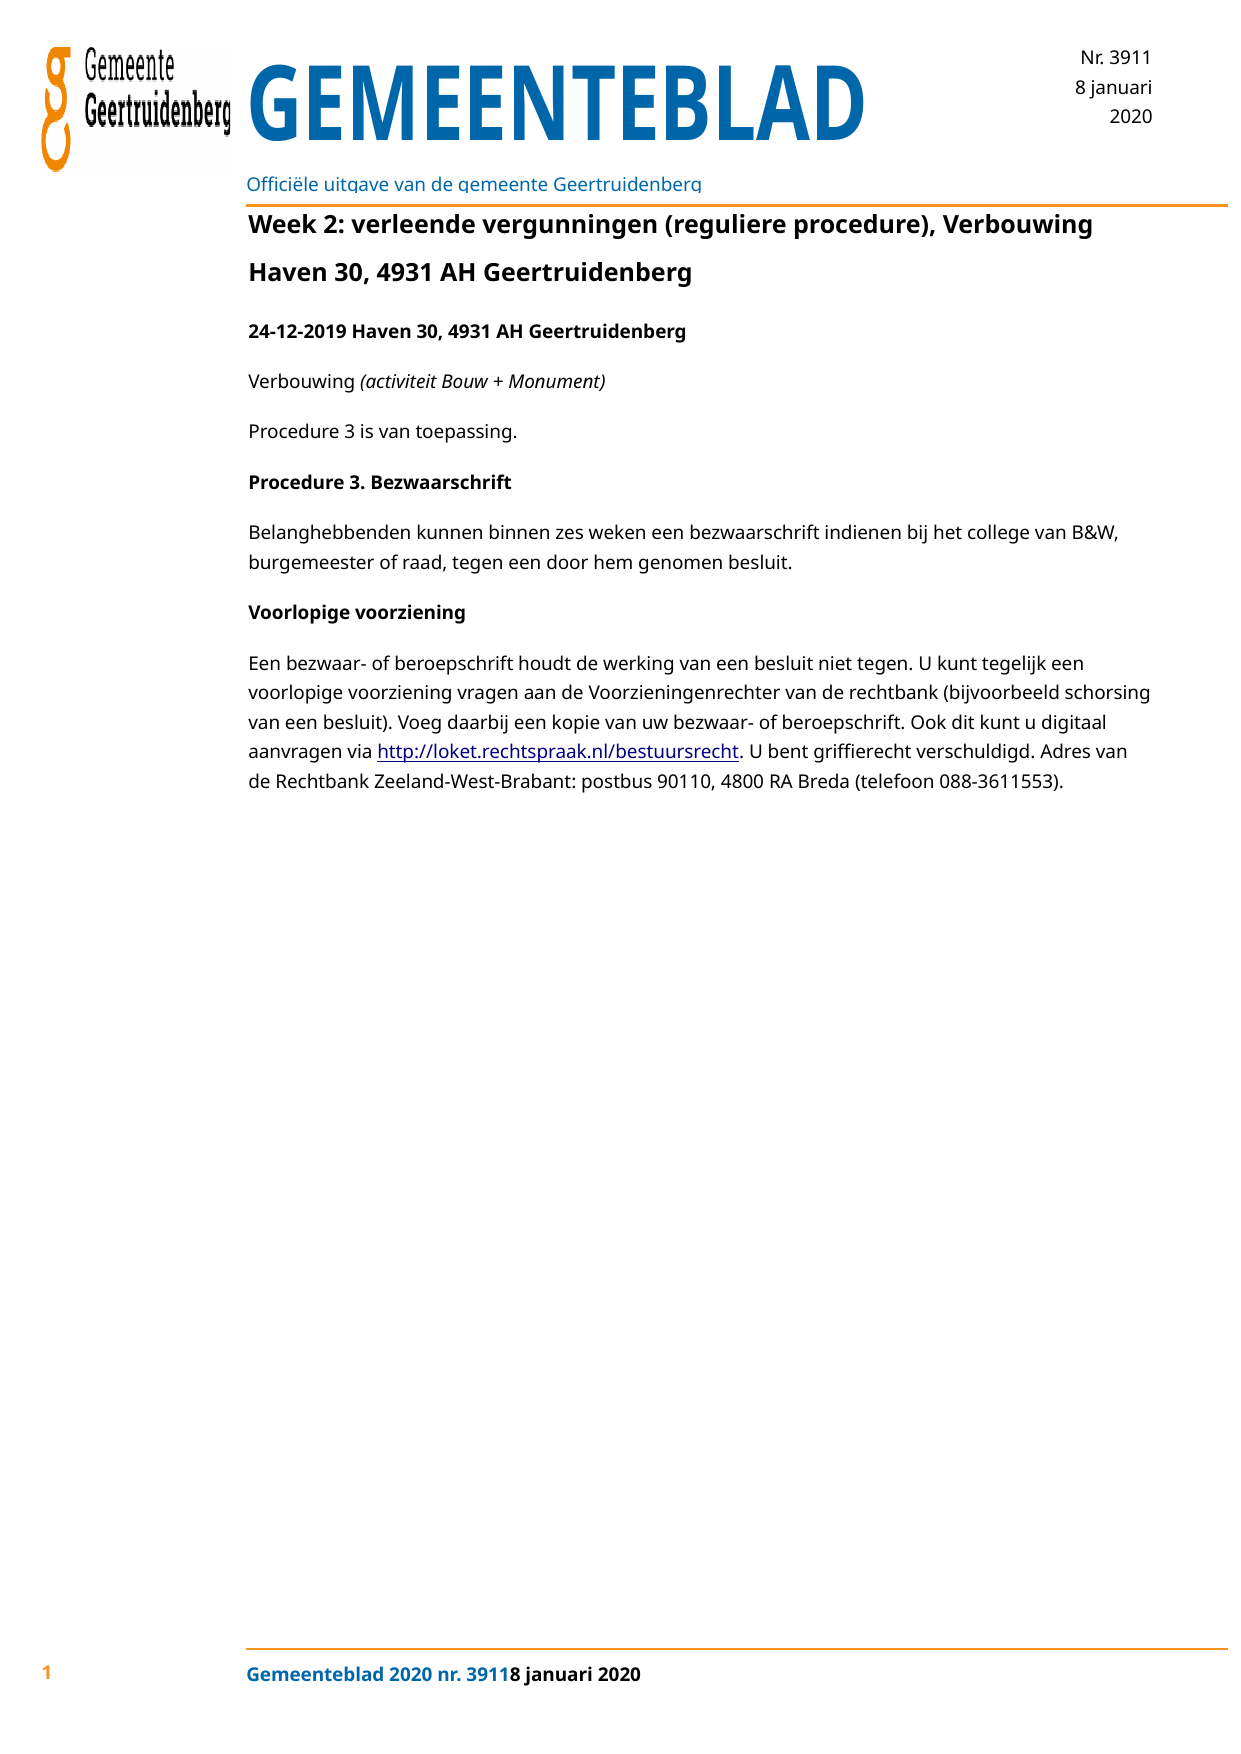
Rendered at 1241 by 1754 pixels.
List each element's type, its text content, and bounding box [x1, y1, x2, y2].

text Week 2: verleende vergunningen (reguliere procedure), Verbouwing Haven 30, 4931 AH Geertruidenberg [248, 207, 1152, 288]
text Procedure 3 is van toepassing. [248, 419, 1152, 444]
text Belanghebbenden kunnen binnen zes weken een bezwaarschrift indienen bij het college van B&W, burgemeester of raad, tegen een door hem genomen besluit. [248, 519, 1152, 575]
text 24-12-2019 Haven 30, 4931 AH Geertruidenberg [248, 318, 1152, 344]
text Verbouwing (activiteit Bouw + Monument) [248, 368, 1152, 394]
text Voorlopige voorziening [248, 599, 1152, 625]
text Procedure 3. Bezwaarschrift [248, 469, 1152, 495]
picture [41, 47, 231, 172]
text Een bezwaar- of beroepschrift houdt de werking van een besluit niet tegen. U kunt tegelijk een voorlopige voorziening vragen aan de Voorzieningenrechter van de rechtbank (bijvoorbeeld schorsing van een besluit). Voeg daarbij een kopie van uw bezwaar- of beroepschrift. Ook dit kunt u digitaal aanvragen via http://loket.rechtspraak.nl/bestuursrecht. U bent griffierecht verschuldigd. Adres van de Rechtbank Zeeland-West-Brabant: postbus 90110, 4800 RA Breda (telefoon 088-3611553). [248, 650, 1152, 794]
